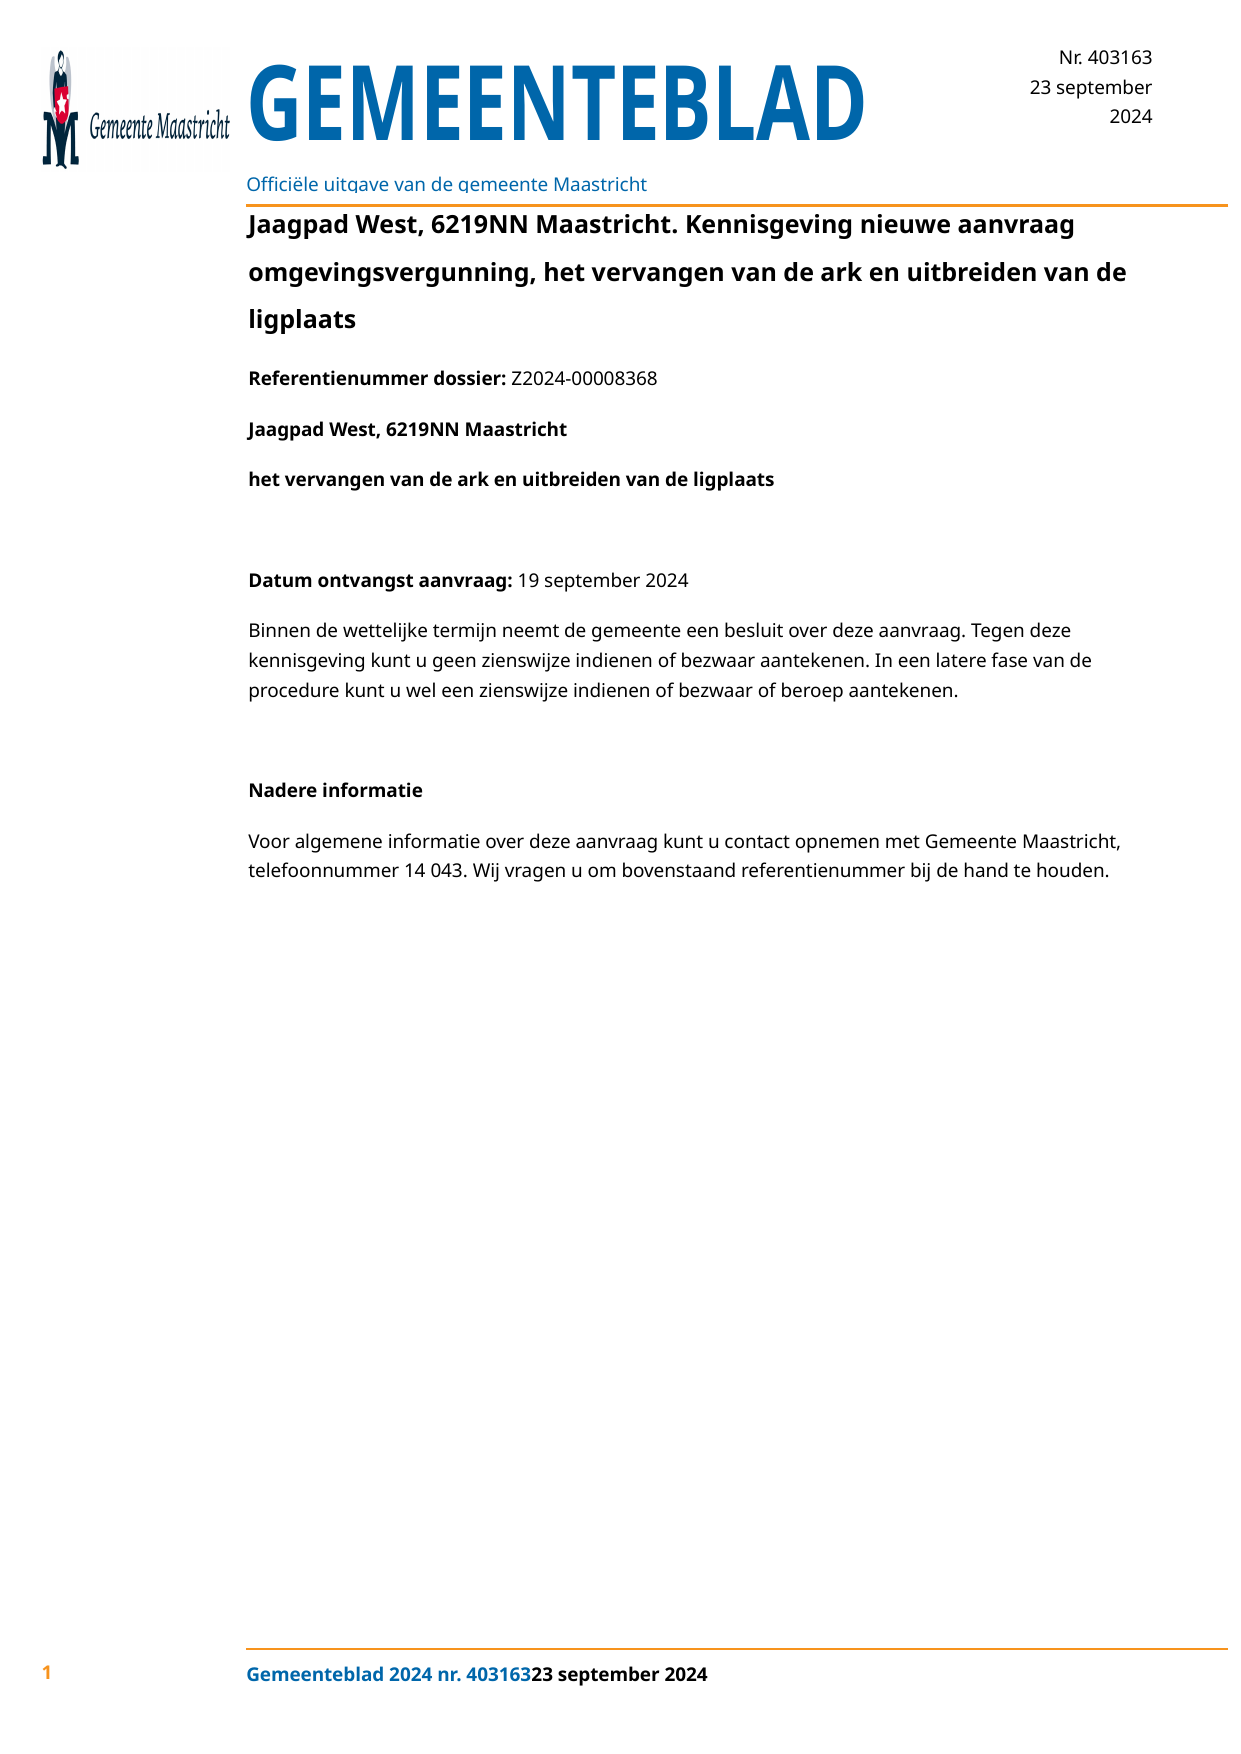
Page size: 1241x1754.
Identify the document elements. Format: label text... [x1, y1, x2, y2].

text Referentienummer dossier: Z2024-00008368 [248, 366, 1152, 391]
text Nadere informatie [248, 778, 1152, 803]
text Voor algemene informatie over deze aanvraag kunt u contact opnemen met Gemeente Maastricht, telefoonnummer 14 043. Wij vragen u om bovenstaand referentienummer bij de hand te houden. [248, 828, 1152, 883]
text Jaagpad West, 6219NN Maastricht [248, 416, 1152, 442]
text Jaagpad West, 6219NN Maastricht. Kennisgeving nieuwe aanvraag omgevingsvergunning, het vervangen van de ark en uitbreiden van de ligplaats [248, 207, 1152, 336]
picture [41, 47, 231, 172]
text Binnen de wettelijke termijn neemt de gemeente een besluit over deze aanvraag. Tegen deze kennisgeving kunt u geen zienswijze indienen of bezwaar aantekenen. In een latere fase van de procedure kunt u wel een zienswijze indienen of bezwaar of beroep aantekenen. [248, 618, 1152, 702]
text het vervangen van de ark en uitbreiden van de ligplaats [248, 466, 1152, 492]
text Datum ontvangst aanvraag: 19 september 2024 [248, 567, 1152, 593]
